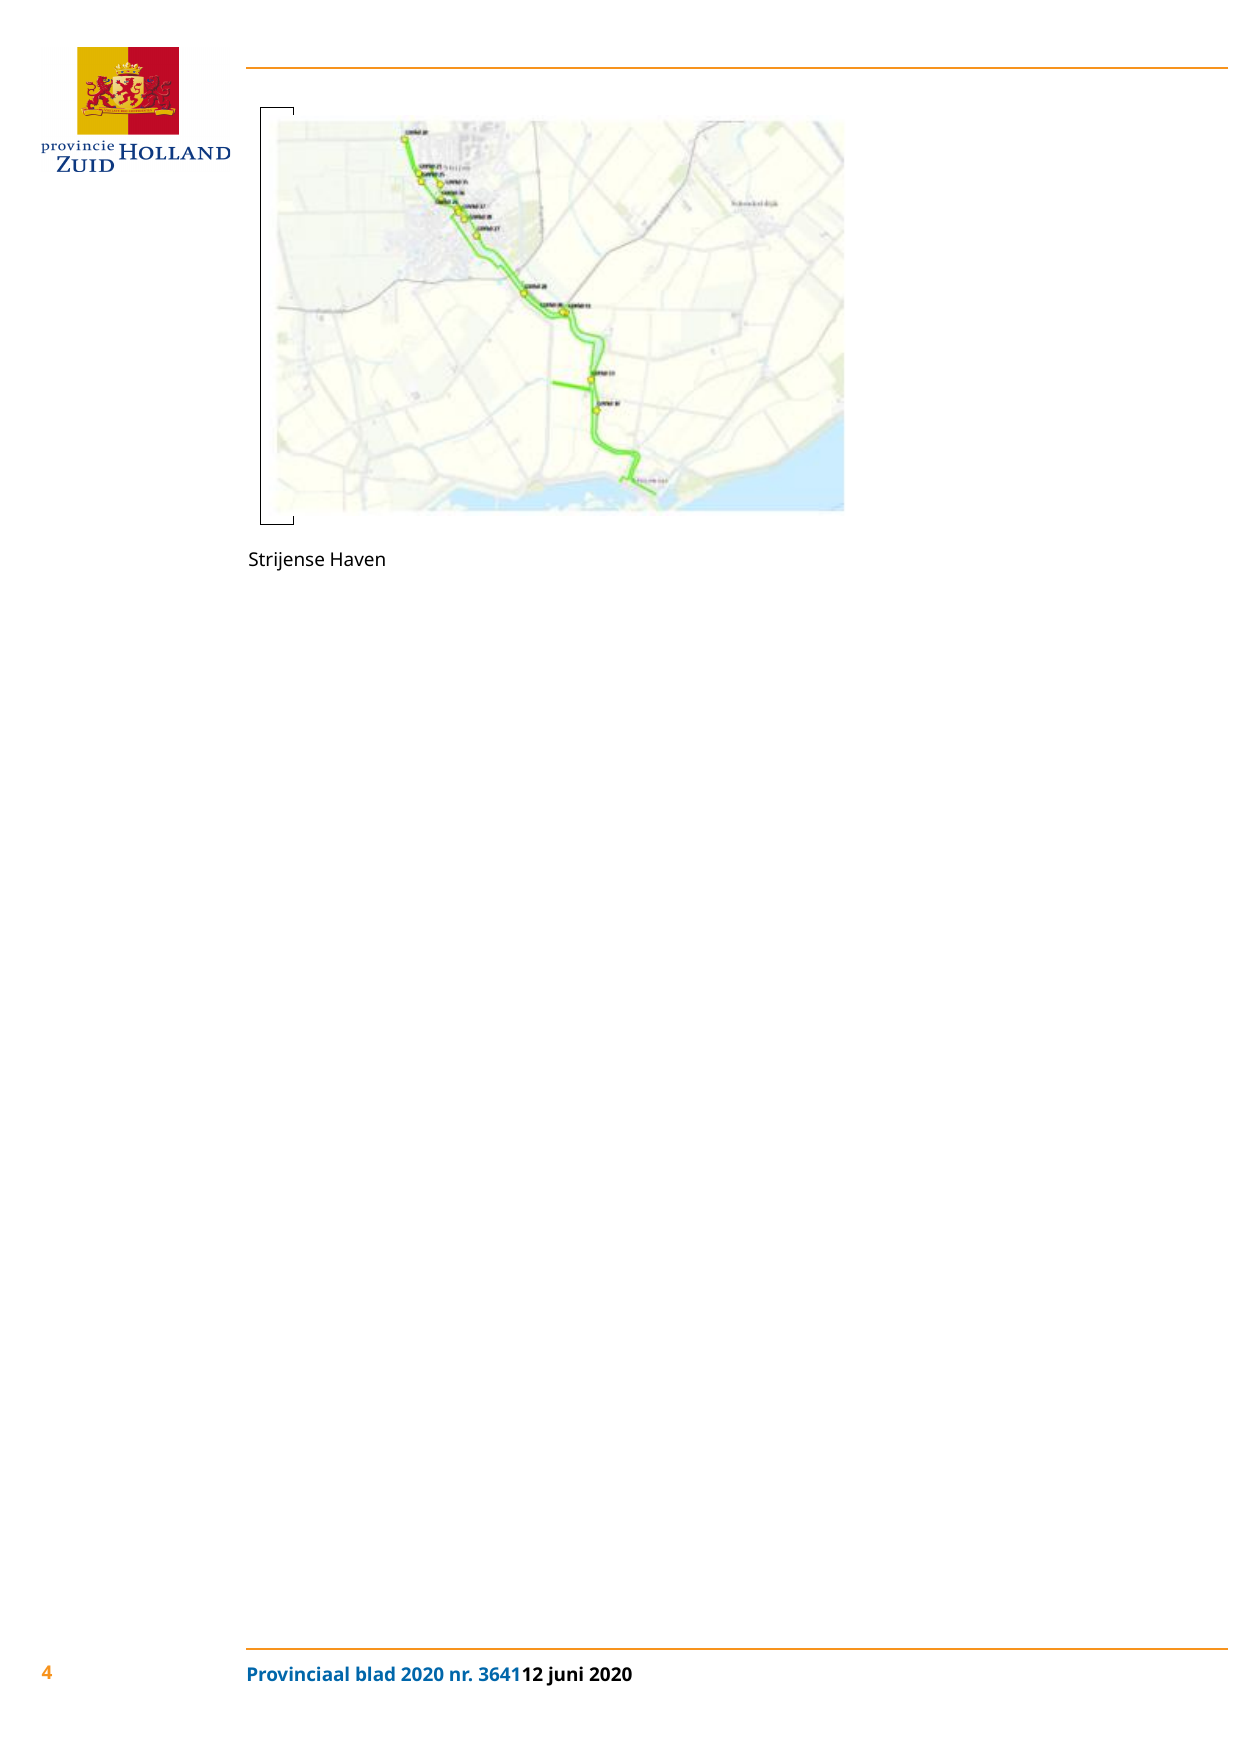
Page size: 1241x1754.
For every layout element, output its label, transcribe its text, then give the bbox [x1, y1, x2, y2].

text Strijense Haven [248, 546, 1152, 571]
picture [41, 47, 231, 172]
picture [268, 115, 849, 516]
